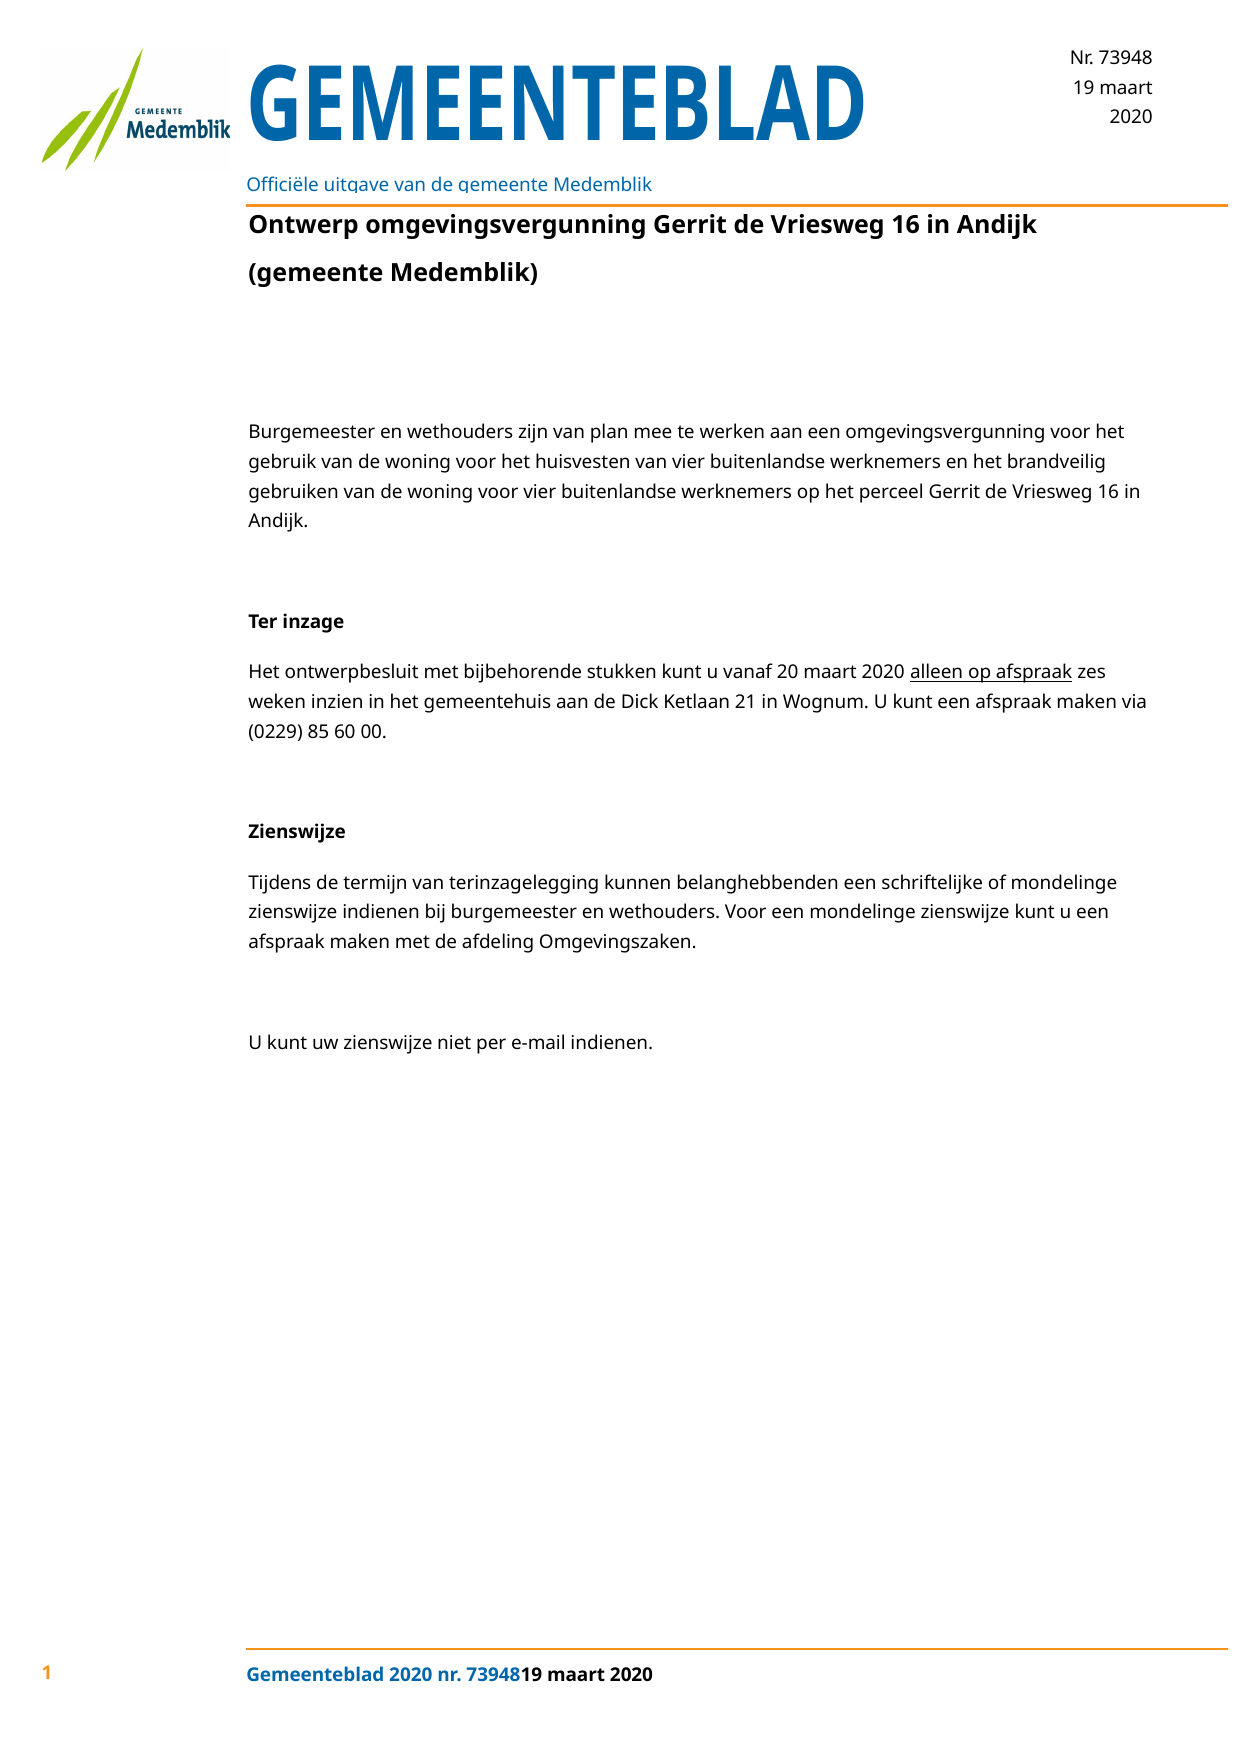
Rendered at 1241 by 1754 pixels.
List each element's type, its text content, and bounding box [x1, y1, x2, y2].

picture [41, 47, 231, 172]
text Het ontwerpbesluit met bijbehorende stukken kunt u vanaf 20 maart 2020 alleen op afspraak zes weken inzien in het gemeentehuis aan de Dick Ketlaan 21 in Wognum. U kunt een afspraak maken via (0229) 85 60 00. [248, 659, 1152, 744]
text Ontwerp omgevingsvergunning Gerrit de Vriesweg 16 in Andijk (gemeente Medemblik) [248, 207, 1152, 288]
text Ter inzage [248, 608, 1152, 634]
text U kunt uw zienswijze niet per e-mail indienen. [248, 1029, 1152, 1055]
text Zienswijze [248, 819, 1152, 844]
text Burgemeester en wethouders zijn van plan mee te werken aan een omgevingsvergunning voor het gebruik van de woning voor het huisvesten van vier buitenlandse werknemers en het brandveilig gebruiken van de woning voor vier buitenlandse werknemers op het perceel Gerrit de Vriesweg 16 in Andijk. [248, 419, 1152, 533]
text Tijdens de termijn van terinzagelegging kunnen belanghebbenden een schriftelijke of mondelinge zienswijze indienen bij burgemeester en wethouders. Voor een mondelinge zienswijze kunt u een afspraak maken met de afdeling Omgevingszaken. [248, 869, 1152, 954]
